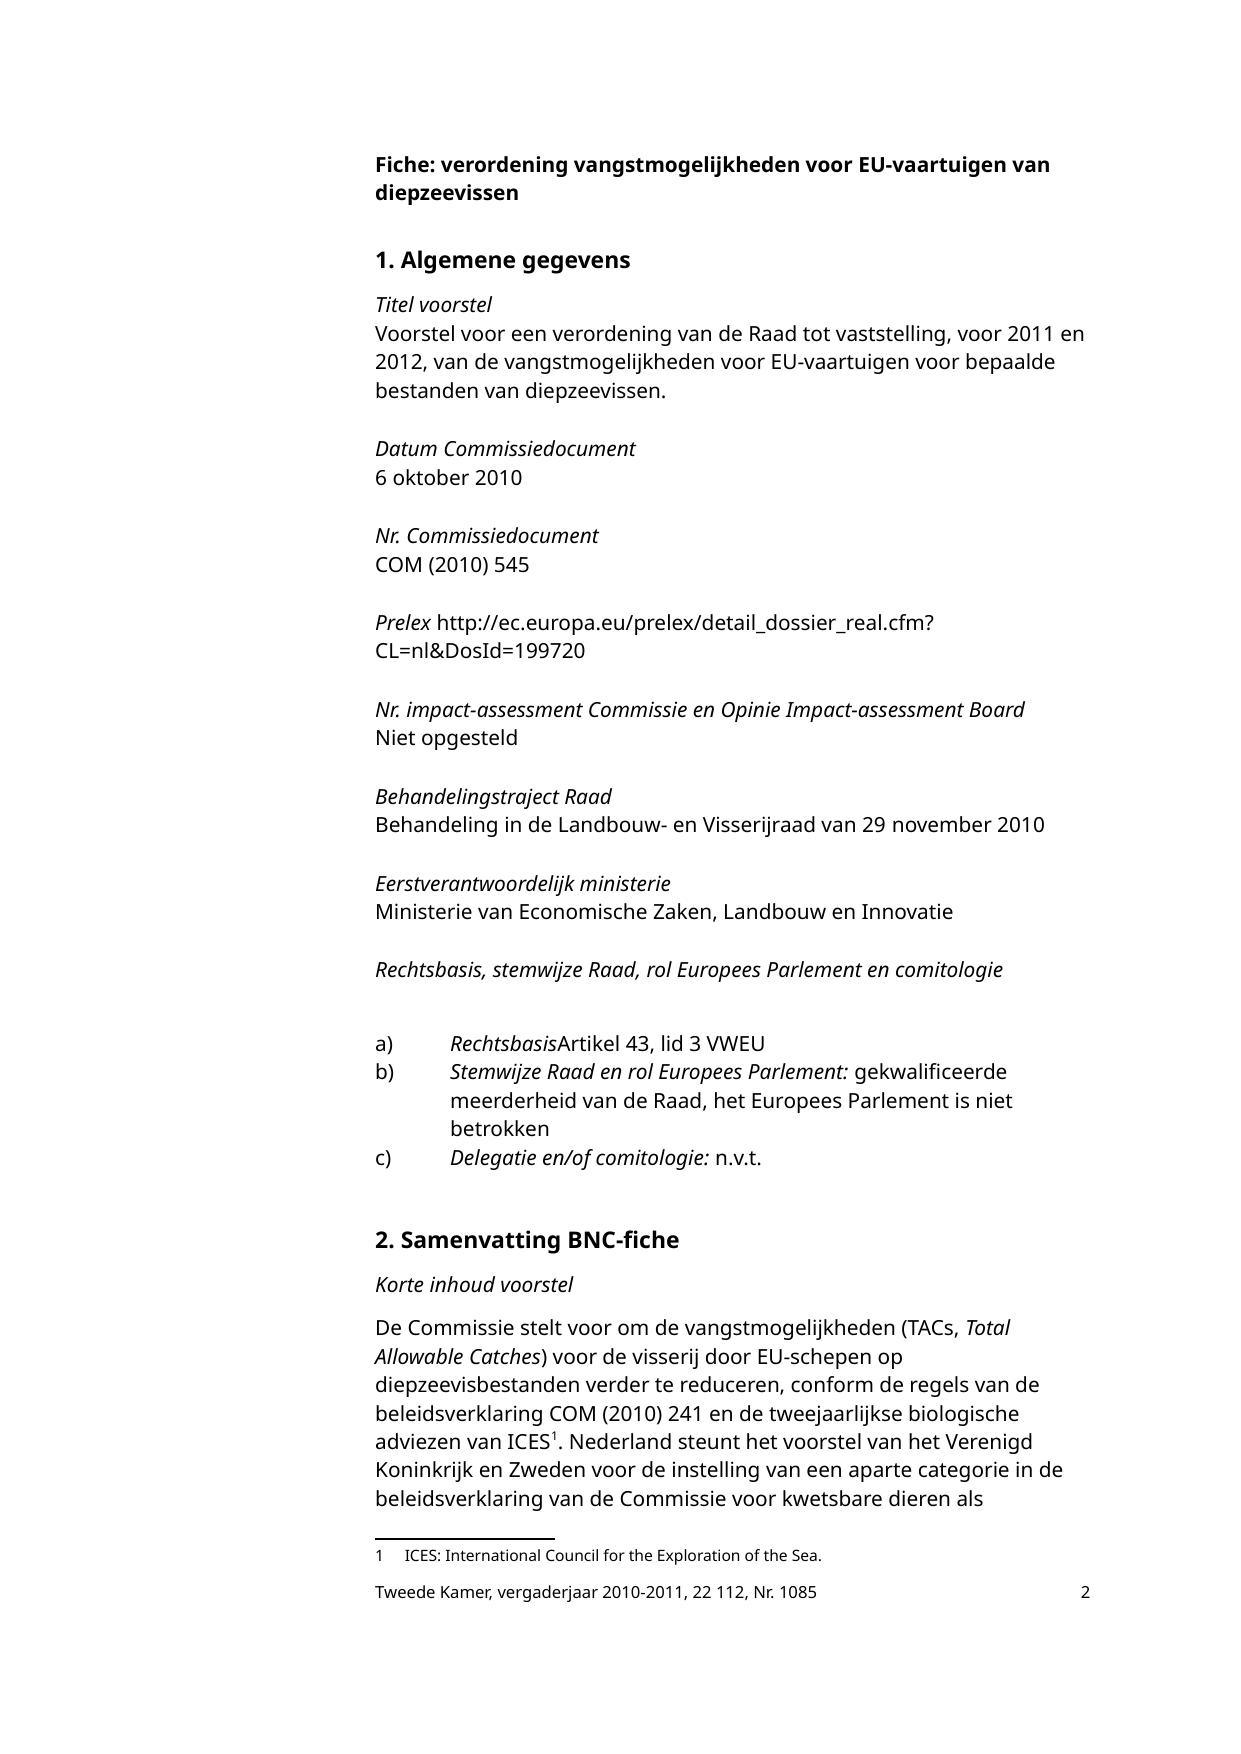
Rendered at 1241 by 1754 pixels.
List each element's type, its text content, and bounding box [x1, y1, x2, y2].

text Behandelingstraject Raad [375, 782, 1090, 810]
text COM (2010) 545 [375, 550, 1090, 578]
text Nr. impact-assessment Commissie en Opinie Impact-assessment Board [375, 695, 1090, 723]
text Eerstverantwoordelijk ministerie [375, 869, 1090, 897]
text 6 oktober 2010 [375, 463, 1090, 491]
text Nr. Commissiedocument [375, 521, 1090, 550]
text Datum Commissiedocument [375, 434, 1090, 463]
text Titel voorstel [375, 291, 1090, 319]
text Prelex http://ec.europa.eu/prelex/detail_dossier_real.cfm?CL=nl&DosId=199720 [375, 608, 1090, 665]
subtitle 2. Samenvatting BNC-fiche [375, 1224, 1090, 1255]
text Korte inhoud voorstel [375, 1270, 1090, 1298]
subtitle 1. Algemene gegevens [375, 244, 1090, 276]
list Stemwijze Raad en rol Europees Parlement: gekwalificeerde meerderheid van de Raad, het Europees Parlement is niet betrokken [375, 1057, 1090, 1143]
text Niet opgesteld [375, 723, 1090, 752]
text Behandeling in de Landbouw- en Visserijraad van 29 november 2010 [375, 810, 1090, 839]
text Fiche: verordening vangstmogelijkheden voor EU-vaartuigen van diepzeevissen [375, 150, 1090, 207]
list Delegatie en/of comitologie: n.v.t. [375, 1143, 1090, 1171]
list RechtsbasisArtikel 43, lid 3 VWEU [375, 1029, 1090, 1057]
text ICES: International Council for the Exploration of the Sea. [375, 1538, 1090, 1566]
text Voorstel voor een verordening van de Raad tot vaststelling, voor 2011 en 2012, van de vangstmogelijkheden voor EU-vaartuigen voor bepaalde bestanden van diepzeevissen. [375, 319, 1090, 404]
text Ministerie van Economische Zaken, Landbouw en Innovatie [375, 897, 1090, 926]
text Rechtsbasis, stemwijze Raad, rol Europees Parlement en comitologie [375, 956, 1090, 984]
text De Commissie stelt voor om de vangstmogelijkheden (TACs, Total Allowable Catches) voor de visserij door EU-schepen op diepzeevisbestanden verder te reduceren, conform de regels van de beleidsverklaring COM (2010) 241 en de tweejaarlijkse biologische adviezen van ICES. Nederland steunt het voorstel van het Verenigd Koninkrijk en Zweden voor de instelling van een aparte categorie in de beleidsverklaring van de Commissie voor kwetsbare dieren als [375, 1313, 1090, 1512]
